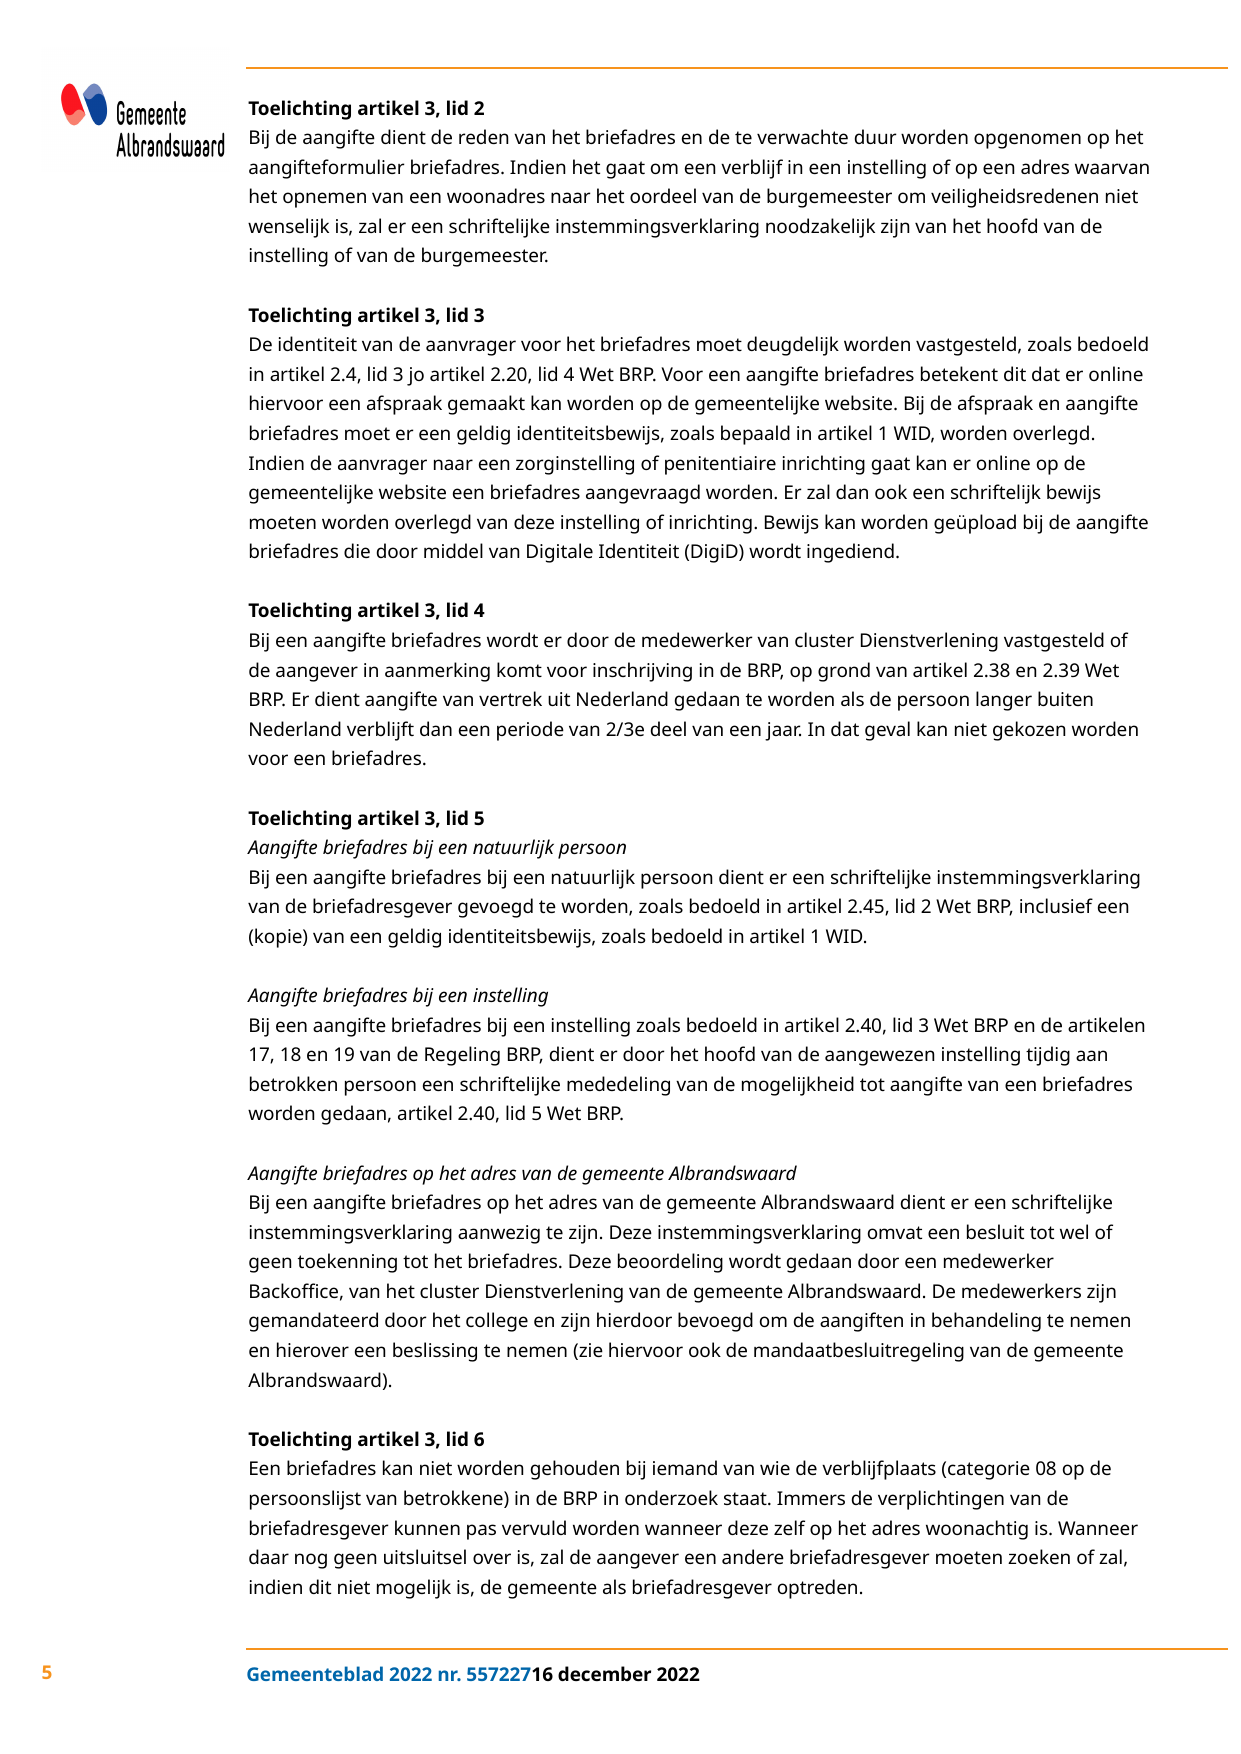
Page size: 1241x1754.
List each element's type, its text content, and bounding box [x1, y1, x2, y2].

text Een briefadres kan niet worden gehouden bij iemand van wie de verblijfplaats (categorie 08 op de persoonslijst van betrokkene) in de BRP in onderzoek staat. Immers de verplichtingen van de briefadresgever kunnen pas vervuld worden wanneer deze zelf op het adres woonachtig is. Wanneer daar nog geen uitsluitsel over is, zal de aangever een andere briefadresgever moeten zoeken of zal, indien dit niet mogelijk is, de gemeente als briefadresgever optreden. [248, 1456, 1152, 1600]
text Aangifte briefadres bij een natuurlijk persoon [248, 834, 1152, 860]
picture [41, 47, 231, 172]
text Aangifte briefadres op het adres van de gemeente Albrandswaard [248, 1160, 1152, 1186]
text Toelichting artikel 3, lid 5 [248, 805, 1152, 831]
text Bij een aangifte briefadres bij een instelling zoals bedoeld in artikel 2.40, lid 3 Wet BRP en de artikelen 17, 18 en 19 van de Regeling BRP, dient er door het hoofd van de aangewezen instelling tijdig aan betrokken persoon een schriftelijke mededeling van de mogelijkheid tot aangifte van een briefadres worden gedaan, artikel 2.40, lid 5 Wet BRP. [248, 1012, 1152, 1126]
text Bij de aangifte dient de reden van het briefadres en de te verwachte duur worden opgenomen op het aangifteformulier briefadres. Indien het gaat om een verblijf in een instelling of op een adres waarvan het opnemen van een woonadres naar het oordeel van de burgemeester om veiligheidsredenen niet wenselijk is, zal er een schriftelijke instemmingsverklaring noodzakelijk zijn van het hoofd van de instelling of van de burgemeester. [248, 124, 1152, 268]
text Toelichting artikel 3, lid 4 [248, 598, 1152, 623]
text Aangifte briefadres bij een instelling [248, 982, 1152, 1008]
text Toelichting artikel 3, lid 3 [248, 302, 1152, 328]
text Bij een aangifte briefadres op het adres van de gemeente Albrandswaard dient er een schriftelijke instemmingsverklaring aanwezig te zijn. Deze instemmingsverklaring omvat een besluit tot wel of geen toekenning tot het briefadres. Deze beoordeling wordt gedaan door een medewerker Backoffice, van het cluster Dienstverlening van de gemeente Albrandswaard. De medewerkers zijn gemandateerd door het college en zijn hierdoor bevoegd om de aangiften in behandeling te nemen en hierover een beslissing te nemen (zie hiervoor ook de mandaatbesluitregeling van de gemeente Albrandswaard). [248, 1189, 1152, 1393]
text Toelichting artikel 3, lid 6 [248, 1426, 1152, 1452]
text Bij een aangifte briefadres wordt er door de medewerker van cluster Dienstverlening vastgesteld of de aangever in aanmerking komt voor inschrijving in de BRP, op grond van artikel 2.38 en 2.39 Wet BRP. Er dient aangifte van vertrek uit Nederland gedaan te worden als de persoon langer buiten Nederland verblijft dan een periode van 2/3e deel van een jaar. In dat geval kan niet gekozen worden voor een briefadres. [248, 627, 1152, 771]
text De identiteit van de aanvrager voor het briefadres moet deugdelijk worden vastgesteld, zoals bedoeld in artikel 2.4, lid 3 jo artikel 2.20, lid 4 Wet BRP. Voor een aangifte briefadres betekent dit dat er online hiervoor een afspraak gemaakt kan worden op de gemeentelijke website. Bij de afspraak en aangifte briefadres moet er een geldig identiteitsbewijs, zoals bepaald in artikel 1 WID, worden overlegd. Indien de aanvrager naar een zorginstelling of penitentiaire inrichting gaat kan er online op de gemeentelijke website een briefadres aangevraagd worden. Er zal dan ook een schriftelijk bewijs moeten worden overlegd van deze instelling of inrichting. Bewijs kan worden geüpload bij de aangifte briefadres die door middel van Digitale Identiteit (DigiD) wordt ingediend. [248, 331, 1152, 564]
text Toelichting artikel 3, lid 2 [248, 95, 1152, 121]
text Bij een aangifte briefadres bij een natuurlijk persoon dient er een schriftelijke instemmingsverklaring van de briefadresgever gevoegd te worden, zoals bedoeld in artikel 2.45, lid 2 Wet BRP, inclusief een (kopie) van een geldig identiteitsbewijs, zoals bedoeld in artikel 1 WID. [248, 864, 1152, 949]
